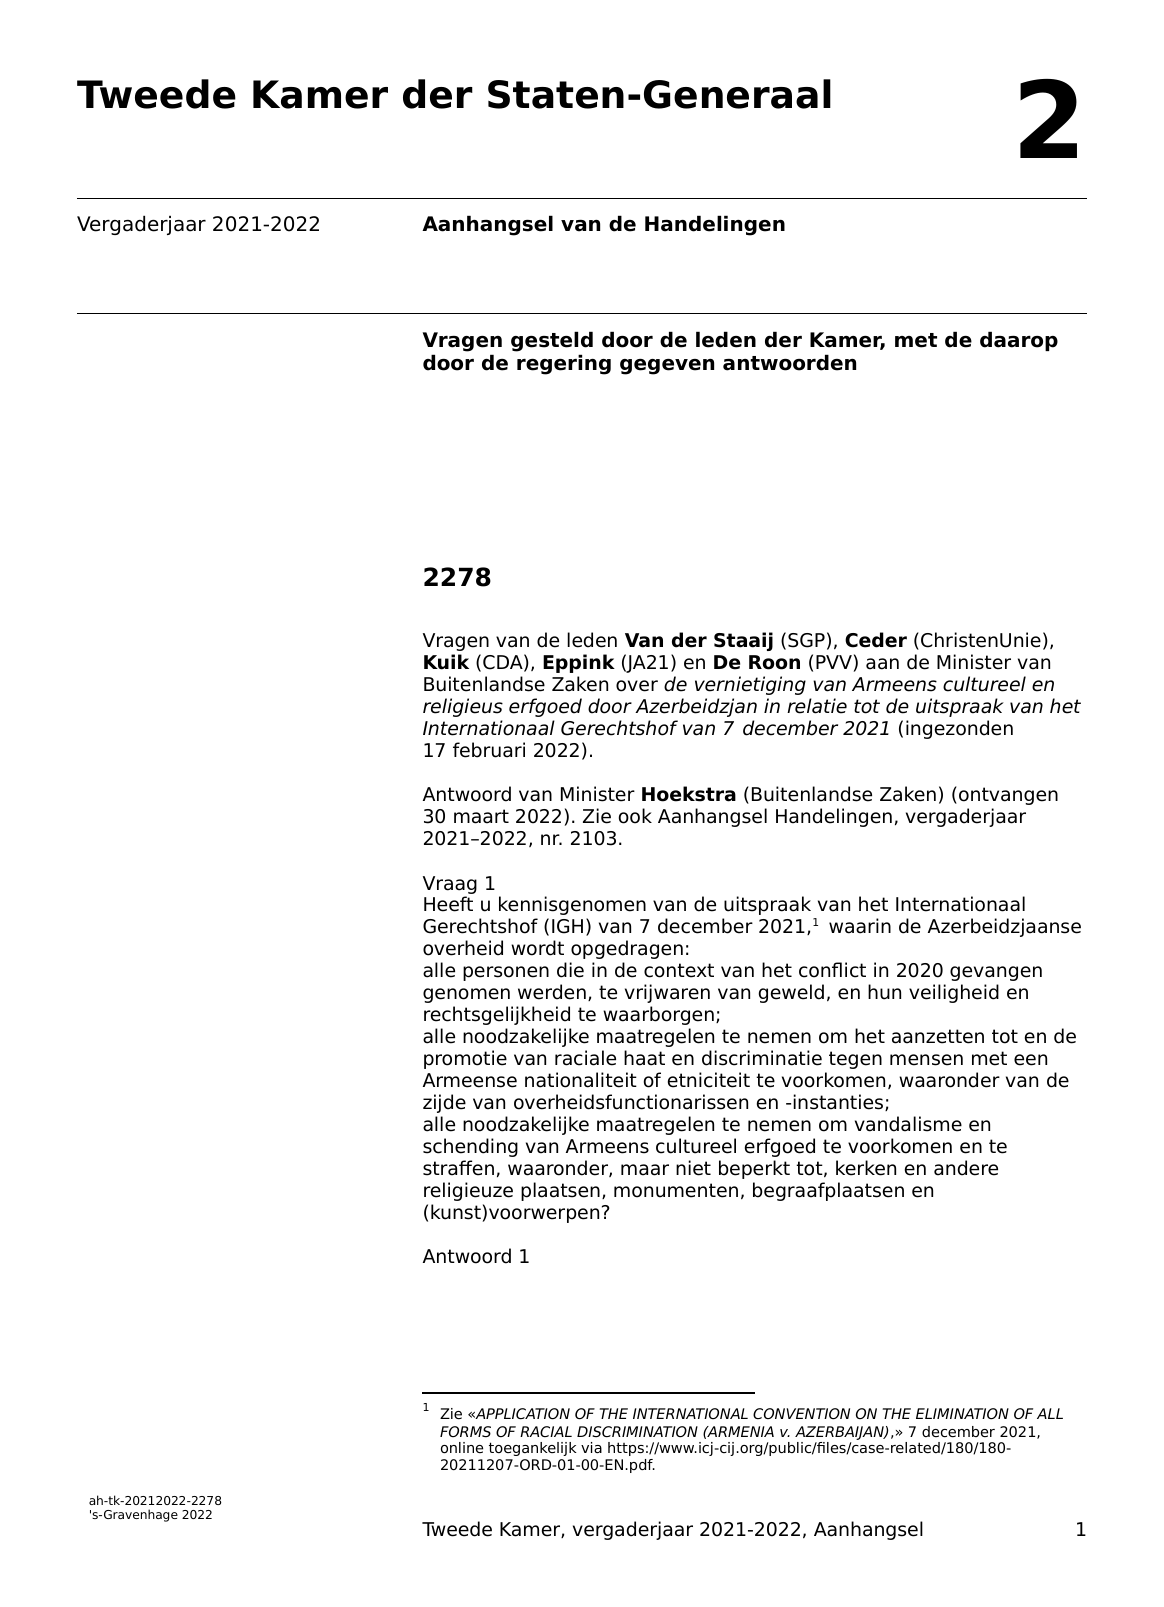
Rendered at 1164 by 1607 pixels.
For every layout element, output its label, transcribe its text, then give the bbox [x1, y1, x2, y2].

table_cell Vergaderjaar 2021-2022 [77, 199, 422, 313]
text Vragen van de leden Van der Staaij (SGP), Ceder (ChristenUnie), Kuik (CDA), Eppink (JA21) en De Roon (PVV) aan de Minister van Buitenlandse Zaken over de vernietiging van Armeens cultureel en religieus erfgoed door Azerbeidzjan in relatie tot de uitspraak van het Internationaal Gerechtshof van 7 december 2021 (ingezonden 17 februari 2022). [422, 630, 1087, 762]
text Vraag 1 [422, 872, 1087, 894]
text Zie «APPLICATION OF THE INTERNATIONAL CONVENTION ON THE ELIMINATION OF ALL FORMS OF RACIAL DISCRIMINATION (ARMENIA v. AZERBAIJAN),» 7 december 2021, online toegankelijk via https://www.icj-cij.org/public/files/case-related/180/180-20211207-ORD-01-00-EN.pdf. [422, 1402, 1087, 1474]
table_header 2 [886, 59, 1087, 198]
table_cell Aanhangsel van de Handelingen [422, 199, 1087, 313]
text 2278 [422, 563, 1087, 592]
text alle personen die in de context van het conflict in 2020 gevangen genomen werden, te vrijwaren van geweld, en hun veiligheid en rechtsgelijkheid te waarborgen; [422, 960, 1087, 1026]
table_header Tweede Kamer der Staten-Generaal [77, 59, 886, 198]
text Antwoord 1 [422, 1246, 1087, 1268]
text Antwoord van Minister Hoekstra (Buitenlandse Zaken) (ontvangen 30 maart 2022). Zie ook Aanhangsel Handelingen, vergaderjaar 2021–2022, nr. 2103. [422, 784, 1087, 850]
text alle noodzakelijke maatregelen te nemen om vandalisme en schending van Armeens cultureel erfgoed te voorkomen en te straffen, waaronder, maar niet beperkt tot, kerken en andere religieuze plaatsen, monumenten, begraafplaatsen en (kunst)voorwerpen? [422, 1114, 1087, 1224]
text ah-tk-20212022-2278 [88, 1494, 323, 1508]
table_cell Vragen gesteld door de leden der Kamer, met de daarop door de regering gegeven antwoorden [422, 314, 1087, 375]
table_cell [77, 314, 422, 375]
text 's-Gravenhage 2022 [88, 1508, 323, 1522]
text alle noodzakelijke maatregelen te nemen om het aanzetten tot en de promotie van raciale haat en discriminatie tegen mensen met een Armeense nationaliteit of etniciteit te voorkomen, waaronder van de zijde van overheidsfunctionarissen en -instanties; [422, 1026, 1087, 1114]
text Heeft u kennisgenomen van de uitspraak van het Internationaal Gerechtshof (IGH) van 7 december 2021, waarin de Azerbeidzjaanse overheid wordt opgedragen: [422, 894, 1087, 960]
